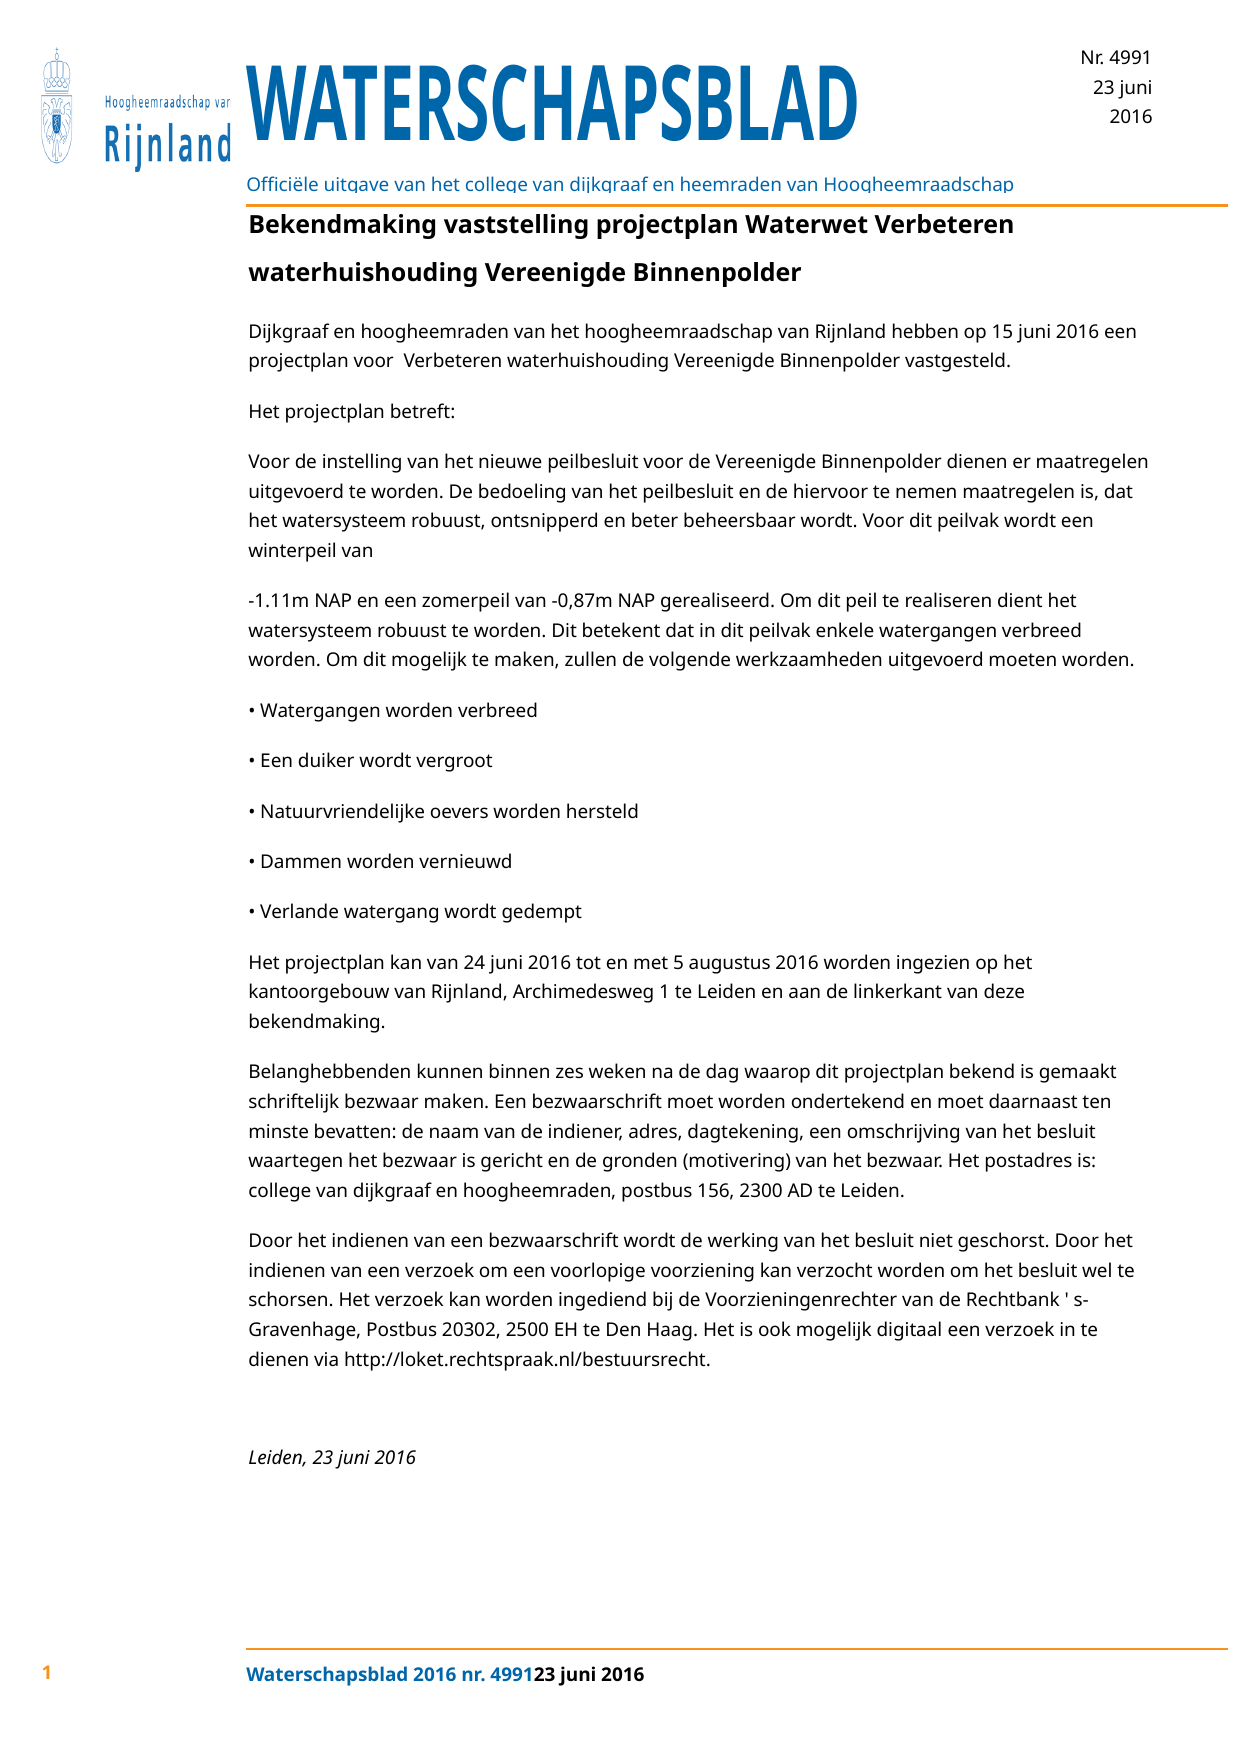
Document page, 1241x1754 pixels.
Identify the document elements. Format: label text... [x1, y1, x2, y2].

text -1.11m NAP en een zomerpeil van -0,87m NAP gerealiseerd. Om dit peil te realiseren dient het watersysteem robuust te worden. Dit betekent dat in dit peilvak enkele watergangen verbreed worden. Om dit mogelijk te maken, zullen de volgende werkzaamheden uitgevoerd moeten worden. [248, 587, 1152, 672]
text Leiden, 23 juni 2016 [248, 1444, 1152, 1470]
text Het projectplan kan van 24 juni 2016 tot en met 5 augustus 2016 worden ingezien op het kantoorgebouw van Rijnland, Archimedesweg 1 te Leiden en aan de linkerkant van deze bekendmaking. [248, 949, 1152, 1034]
picture [41, 47, 231, 172]
text • Dammen worden vernieuwd [248, 848, 1152, 874]
text • Een duiker wordt vergroot [248, 747, 1152, 773]
text Dijkgraaf en hoogheemraden van het hoogheemraadschap van Rijnland hebben op 15 juni 2016 een projectplan voor Verbeteren waterhuishouding Vereenigde Binnenpolder vastgesteld. [248, 318, 1152, 373]
text • Natuurvriendelijke oevers worden hersteld [248, 798, 1152, 824]
text Voor de instelling van het nieuwe peilbesluit voor de Vereenigde Binnenpolder dienen er maatregelen uitgevoerd te worden. De bedoeling van het peilbesluit en de hiervoor te nemen maatregelen is, dat het watersysteem robuust, ontsnipperd en beter beheersbaar wordt. Voor dit peilvak wordt een winterpeil van [248, 448, 1152, 563]
text Belanghebbenden kunnen binnen zes weken na de dag waarop dit projectplan bekend is gemaakt schriftelijk bezwaar maken. Een bezwaarschrift moet worden ondertekend en moet daarnaast ten minste bevatten: de naam van de indiener, adres, dagtekening, een omschrijving van het besluit waartegen het bezwaar is gericht en de gronden (motivering) van het bezwaar. Het postadres is: college van dijkgraaf en hoogheemraden, postbus 156, 2300 AD te Leiden. [248, 1059, 1152, 1203]
text • Watergangen worden verbreed [248, 697, 1152, 723]
text • Verlande watergang wordt gedempt [248, 899, 1152, 924]
text Het projectplan betreft: [248, 398, 1152, 424]
text Bekendmaking vaststelling projectplan Waterwet Verbeteren waterhuishouding Vereenigde Binnenpolder [248, 207, 1152, 288]
text Door het indienen van een bezwaarschrift wordt de werking van het besluit niet geschorst. Door het indienen van een verzoek om een voorlopige voorziening kan verzocht worden om het besluit wel te schorsen. Het verzoek kan worden ingediend bij de Voorzieningenrechter van de Rechtbank ' s-Gravenhage, Postbus 20302, 2500 EH te Den Haag. Het is ook mogelijk digitaal een verzoek in te dienen via http://loket.rechtspraak.nl/bestuursrecht. [248, 1227, 1152, 1372]
